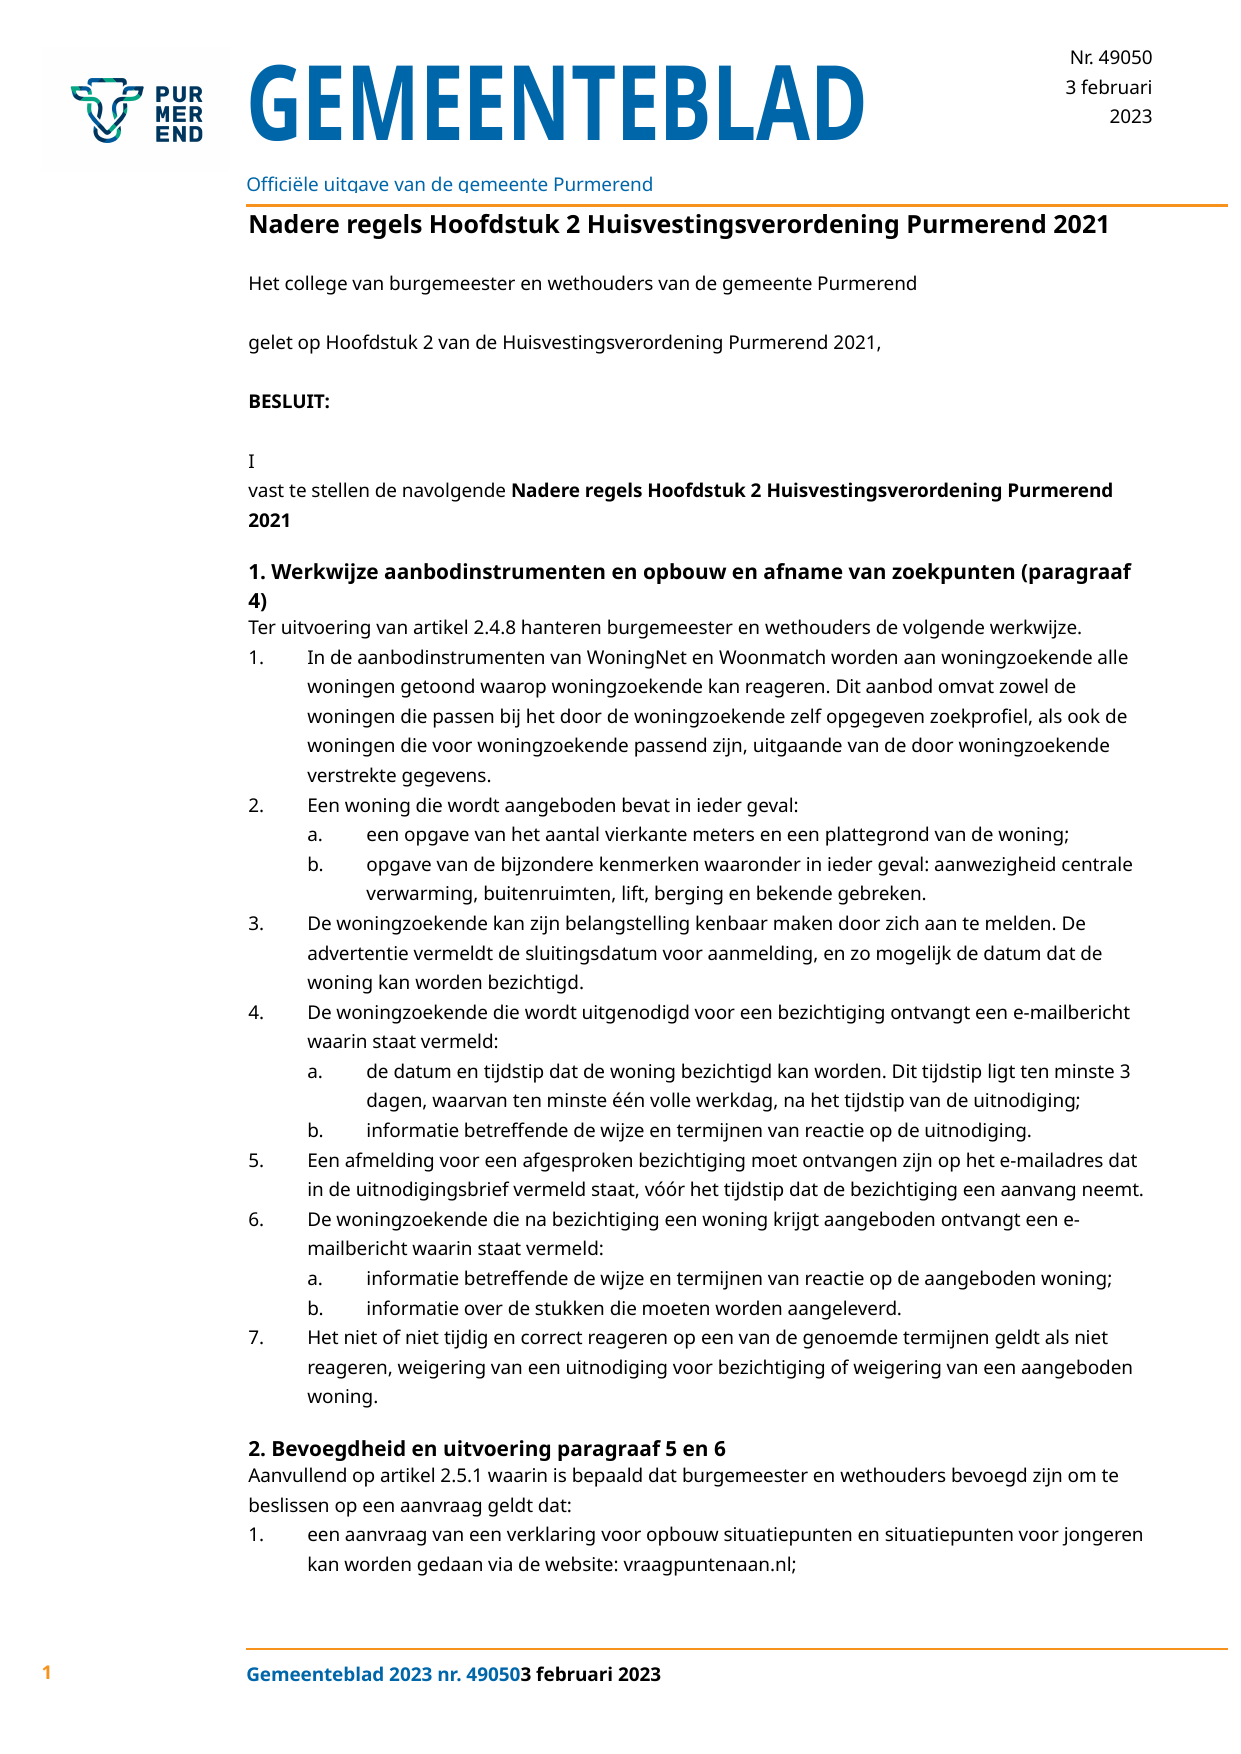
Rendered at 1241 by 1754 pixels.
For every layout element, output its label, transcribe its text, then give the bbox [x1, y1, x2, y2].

text I [248, 448, 1152, 473]
list In de aanbodinstrumenten van WoningNet en Woonmatch worden aan woningzoekende alle woningen getoond waarop woningzoekende kan reageren. Dit aanbod omvat zowel de woningen die passen bij het door de woningzoekende zelf opgegeven zoekprofiel, als ook de woningen die voor woningzoekende passend zijn, uitgaande van de door woningzoekende verstrekte gegevens. [248, 644, 1152, 788]
list een aanvraag van een verklaring voor opbouw situatiepunten en situatiepunten voor jongeren kan worden gedaan via de website: vraagpuntenaan.nl; [248, 1521, 1152, 1577]
list Een woning die wordt aangeboden bevat in ieder geval: [248, 792, 1152, 817]
list Het niet of niet tijdig en correct reageren op een van de genoemde termijnen geldt als niet reageren, weigering van een uitnodiging voor bezichtiging of weigering van een aangeboden woning. [248, 1324, 1152, 1409]
list informatie betreffende de wijze en termijnen van reactie op de aangeboden woning; [307, 1265, 1152, 1291]
text Ter uitvoering van artikel 2.4.8 hanteren burgemeester en wethouders de volgende werkwijze. [248, 614, 1152, 640]
list De woningzoekende die na bezichtiging een woning krijgt aangeboden ontvangt een e-mailbericht waarin staat vermeld: [248, 1206, 1152, 1261]
list De woningzoekende die wordt uitgenodigd voor een bezichtiging ontvangt een e-mailbericht waarin staat vermeld: [248, 999, 1152, 1054]
list opgave van de bijzondere kenmerken waaronder in ieder geval: aanwezigheid centrale verwarming, buitenruimten, lift, berging en bekende gebreken. [307, 851, 1152, 906]
text 1. Werkwijze aanbodinstrumenten en opbouw en afname van zoekpunten (paragraaf 4) [248, 557, 1152, 614]
text 2. Bevoegdheid en uitvoering paragraaf 5 en 6 [248, 1434, 1152, 1462]
list de datum en tijdstip dat de woning bezichtigd kan worden. Dit tijdstip ligt ten minste 3 dagen, waarvan ten minste één volle werkdag, na het tijdstip van de uitnodiging; [307, 1058, 1152, 1113]
list Een afmelding voor een afgesproken bezichtiging moet ontvangen zijn op het e-mailadres dat in de uitnodigingsbrief vermeld staat, vóór het tijdstip dat de bezichtiging een aanvang neemt. [248, 1147, 1152, 1202]
list een opgave van het aantal vierkante meters en een plattegrond van de woning; [307, 821, 1152, 847]
list informatie over de stukken die moeten worden aangeleverd. [307, 1295, 1152, 1320]
text Aanvullend op artikel 2.5.1 waarin is bepaald dat burgemeester en wethouders bevoegd zijn om te beslissen op een aanvraag geldt dat: [248, 1462, 1152, 1518]
text Het college van burgemeester en wethouders van de gemeente Purmerend [248, 270, 1152, 296]
text Nadere regels Hoofdstuk 2 Huisvestingsverordening Purmerend 2021 [248, 207, 1152, 241]
list informatie betreffende de wijze en termijnen van reactie op de uitnodiging. [307, 1117, 1152, 1143]
picture [41, 47, 231, 172]
text gelet op Hoofdstuk 2 van de Huisvestingsverordening Purmerend 2021, [248, 329, 1152, 355]
text BESLUIT: [248, 389, 1152, 414]
list De woningzoekende kan zijn belangstelling kenbaar maken door zich aan te melden. De advertentie vermeldt de sluitingsdatum voor aanmelding, en zo mogelijk de datum dat de woning kan worden bezichtigd. [248, 910, 1152, 995]
text vast te stellen de navolgende Nadere regels Hoofdstuk 2 Huisvestingsverordening Purmerend 2021 [248, 477, 1152, 533]
